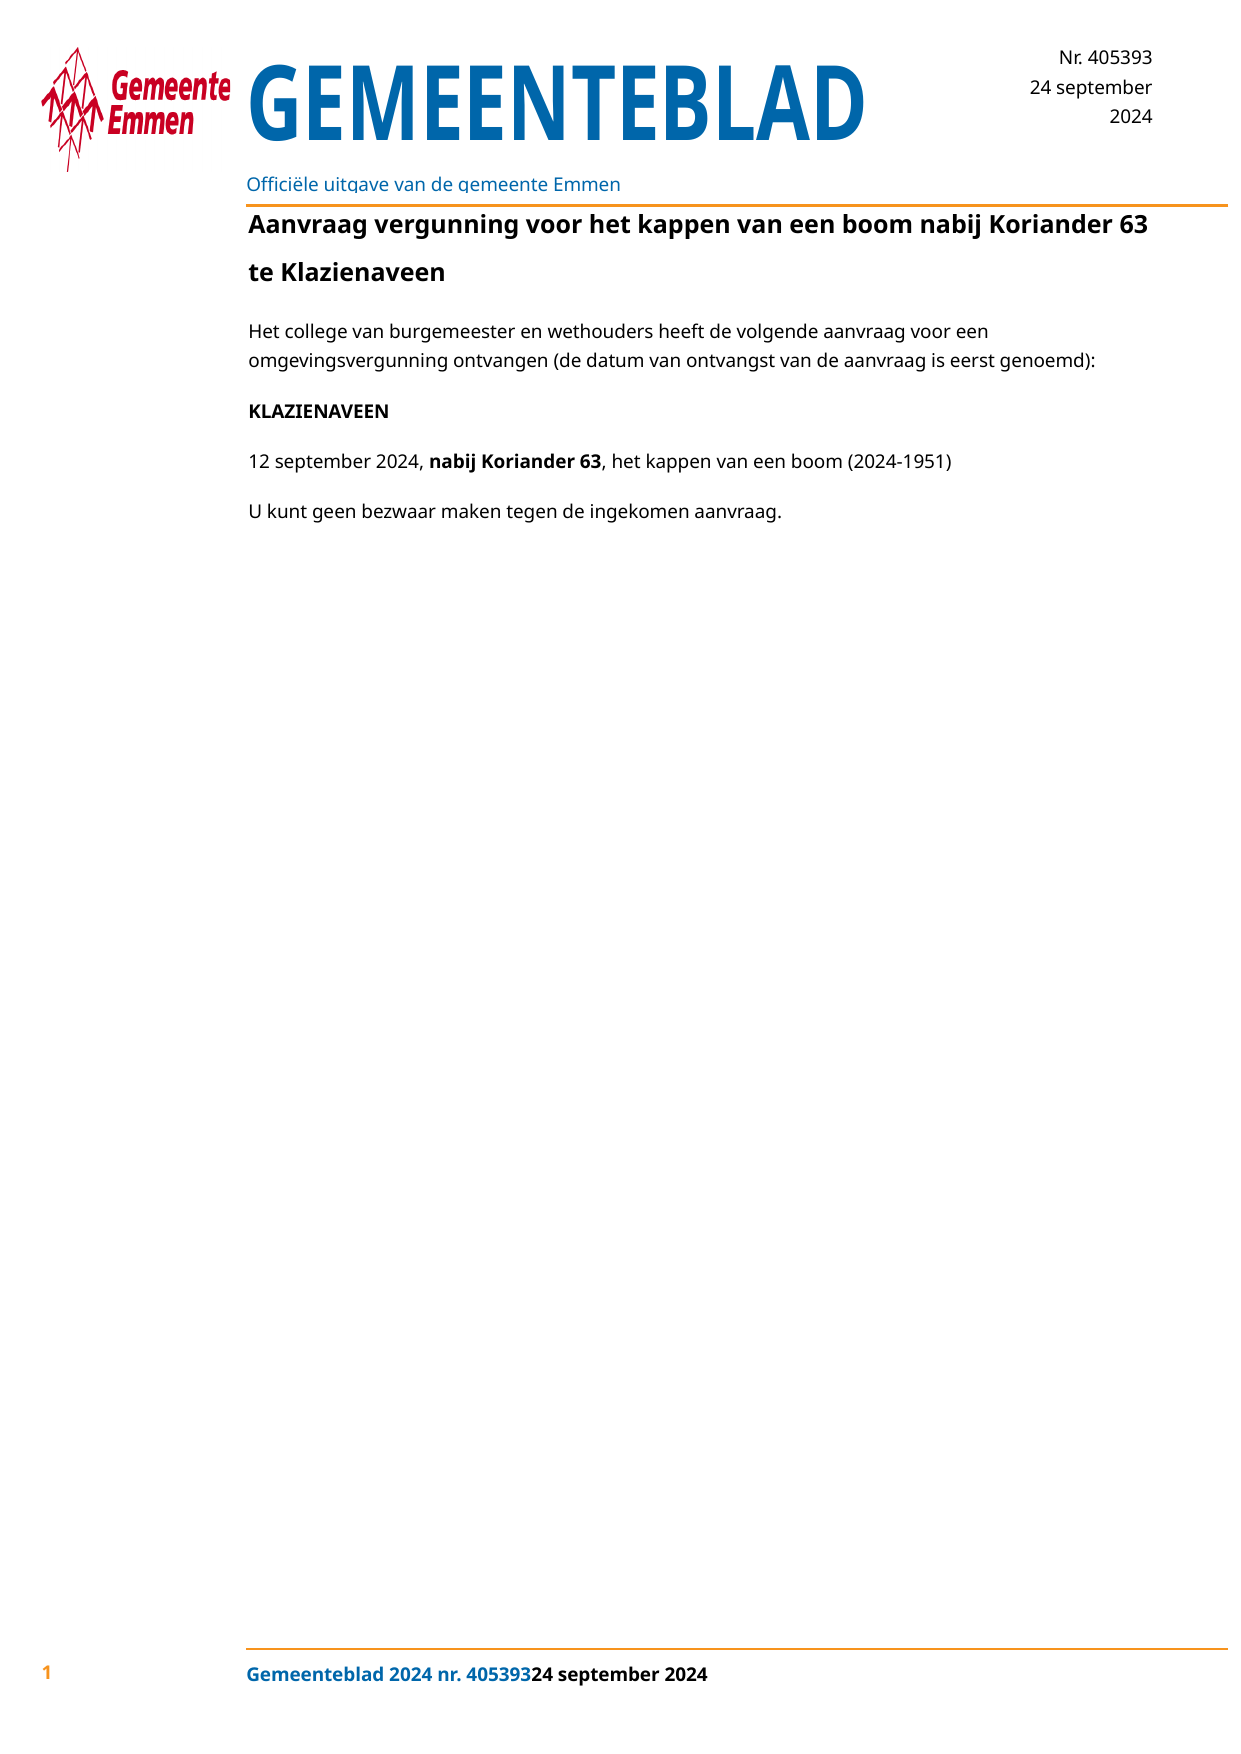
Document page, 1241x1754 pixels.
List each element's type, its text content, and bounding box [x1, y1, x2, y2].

text 12 september 2024, nabij Koriander 63, het kappen van een boom (2024-1951) [248, 448, 1152, 474]
picture [41, 47, 231, 172]
text U kunt geen bezwaar maken tegen de ingekomen aanvraag. [248, 499, 1152, 524]
text Aanvraag vergunning voor het kappen van een boom nabij Koriander 63 te Klazienaveen [248, 207, 1152, 288]
text Het college van burgemeester en wethouders heeft de volgende aanvraag voor een omgevingsvergunning ontvangen (de datum van ontvangst van de aanvraag is eerst genoemd): [248, 318, 1152, 373]
text KLAZIENAVEEN [248, 398, 1152, 424]
